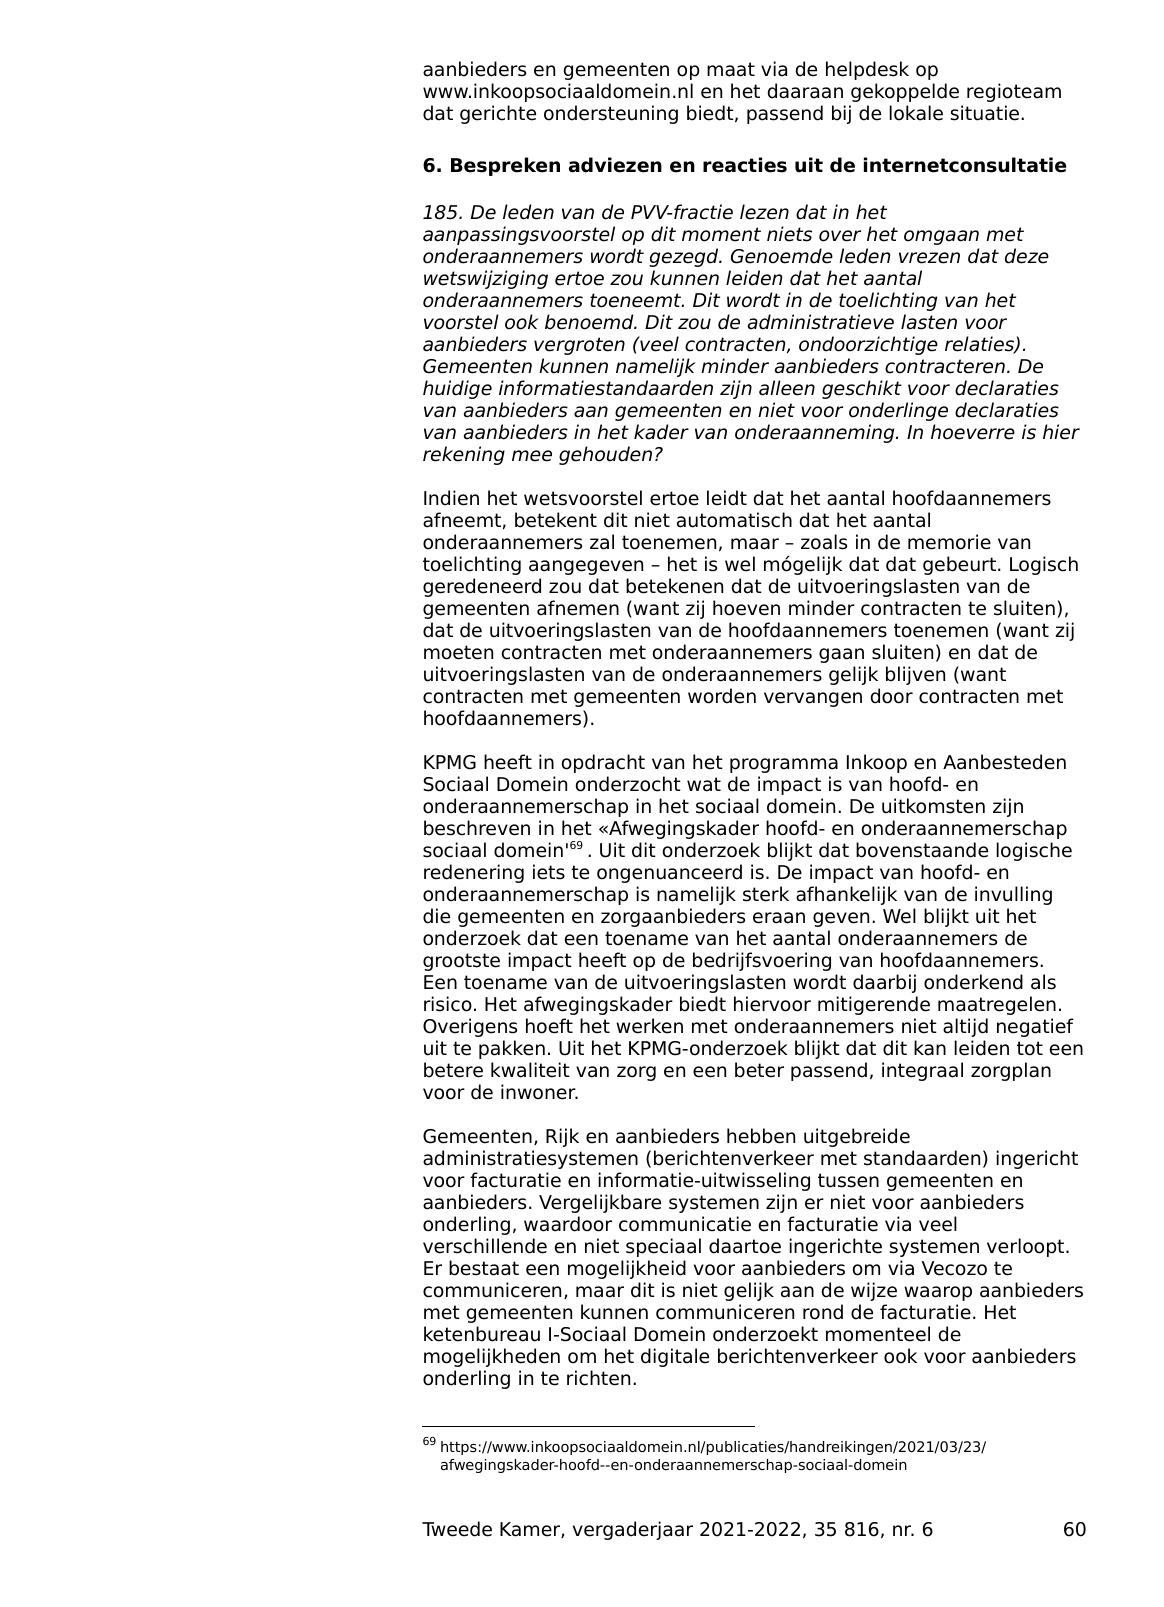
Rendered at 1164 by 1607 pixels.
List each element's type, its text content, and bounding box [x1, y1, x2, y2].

subtitle 6. Bespreken adviezen en reacties uit de internetconsultatie [422, 155, 1087, 177]
text KPMG heeft in opdracht van het programma Inkoop en Aanbesteden Sociaal Domein onderzocht wat de impact is van hoofd- en onderaannemerschap in het sociaal domein. De uitkomsten zijn beschreven in het «Afwegingskader hoofd- en onderaannemerschap sociaal domein'. Uit dit onderzoek blijkt dat bovenstaande logische redenering iets te ongenuanceerd is. De impact van hoofd- en onderaannemerschap is namelijk sterk afhankelijk van de invulling die gemeenten en zorgaanbieders eraan geven. Wel blijkt uit het onderzoek dat een toename van het aantal onderaannemers de grootste impact heeft op de bedrijfsvoering van hoofdaannemers. Een toename van de uitvoeringslasten wordt daarbij onderkend als risico. Het afwegingskader biedt hiervoor mitigerende maatregelen. Overigens hoeft het werken met onderaannemers niet altijd negatief uit te pakken. Uit het KPMG-onderzoek blijkt dat dit kan leiden tot een betere kwaliteit van zorg en een beter passend, integraal zorgplan voor de inwoner. [422, 752, 1087, 1103]
text aanbieders en gemeenten op maat via de helpdesk op www.inkoopsociaaldomein.nl en het daaraan gekoppelde regioteam dat gerichte ondersteuning biedt, passend bij de lokale situatie. [422, 59, 1087, 125]
text Gemeenten, Rijk en aanbieders hebben uitgebreide administratiesystemen (berichtenverkeer met standaarden) ingericht voor facturatie en informatie-uitwisseling tussen gemeenten en aanbieders. Vergelijkbare systemen zijn er niet voor aanbieders onderling, waardoor communicatie en facturatie via veel verschillende en niet speciaal daartoe ingerichte systemen verloopt. Er bestaat een mogelijkheid voor aanbieders om via Vecozo te communiceren, maar dit is niet gelijk aan de wijze waarop aanbieders met gemeenten kunnen communiceren rond de facturatie. Het ketenbureau I-Sociaal Domein onderzoekt momenteel de mogelijkheden om het digitale berichtenverkeer ook voor aanbieders onderling in te richten. [422, 1126, 1087, 1389]
text Indien het wetsvoorstel ertoe leidt dat het aantal hoofdaannemers afneemt, betekent dit niet automatisch dat het aantal onderaannemers zal toenemen, maar – zoals in de memorie van toelichting aangegeven – het is wel mógelijk dat dat gebeurt. Logisch geredeneerd zou dat betekenen dat de uitvoeringslasten van de gemeenten afnemen (want zij hoeven minder contracten te sluiten), dat de uitvoeringslasten van de hoofdaannemers toenemen (want zij moeten contracten met onderaannemers gaan sluiten) en dat de uitvoeringslasten van de onderaannemers gelijk blijven (want contracten met gemeenten worden vervangen door contracten met hoofdaannemers). [422, 488, 1087, 730]
text https://www.inkoopsociaaldomein.nl/publicaties/handreikingen/2021/03/23/afwegingskader-hoofd--en-onderaannemerschap-sociaal-domein [422, 1435, 1087, 1474]
text 185. De leden van de PVV-fractie lezen dat in het aanpassingsvoorstel op dit moment niets over het omgaan met onderaannemers wordt gezegd. Genoemde leden vrezen dat deze wetswijziging ertoe zou kunnen leiden dat het aantal onderaannemers toeneemt. Dit wordt in de toelichting van het voorstel ook benoemd. Dit zou de administratieve lasten voor aanbieders vergroten (veel contracten, ondoorzichtige relaties). Gemeenten kunnen namelijk minder aanbieders contracteren. De huidige informatiestandaarden zijn alleen geschikt voor declaraties van aanbieders aan gemeenten en niet voor onderlinge declaraties van aanbieders in het kader van onderaanneming. In hoeverre is hier rekening mee gehouden? [422, 202, 1087, 466]
